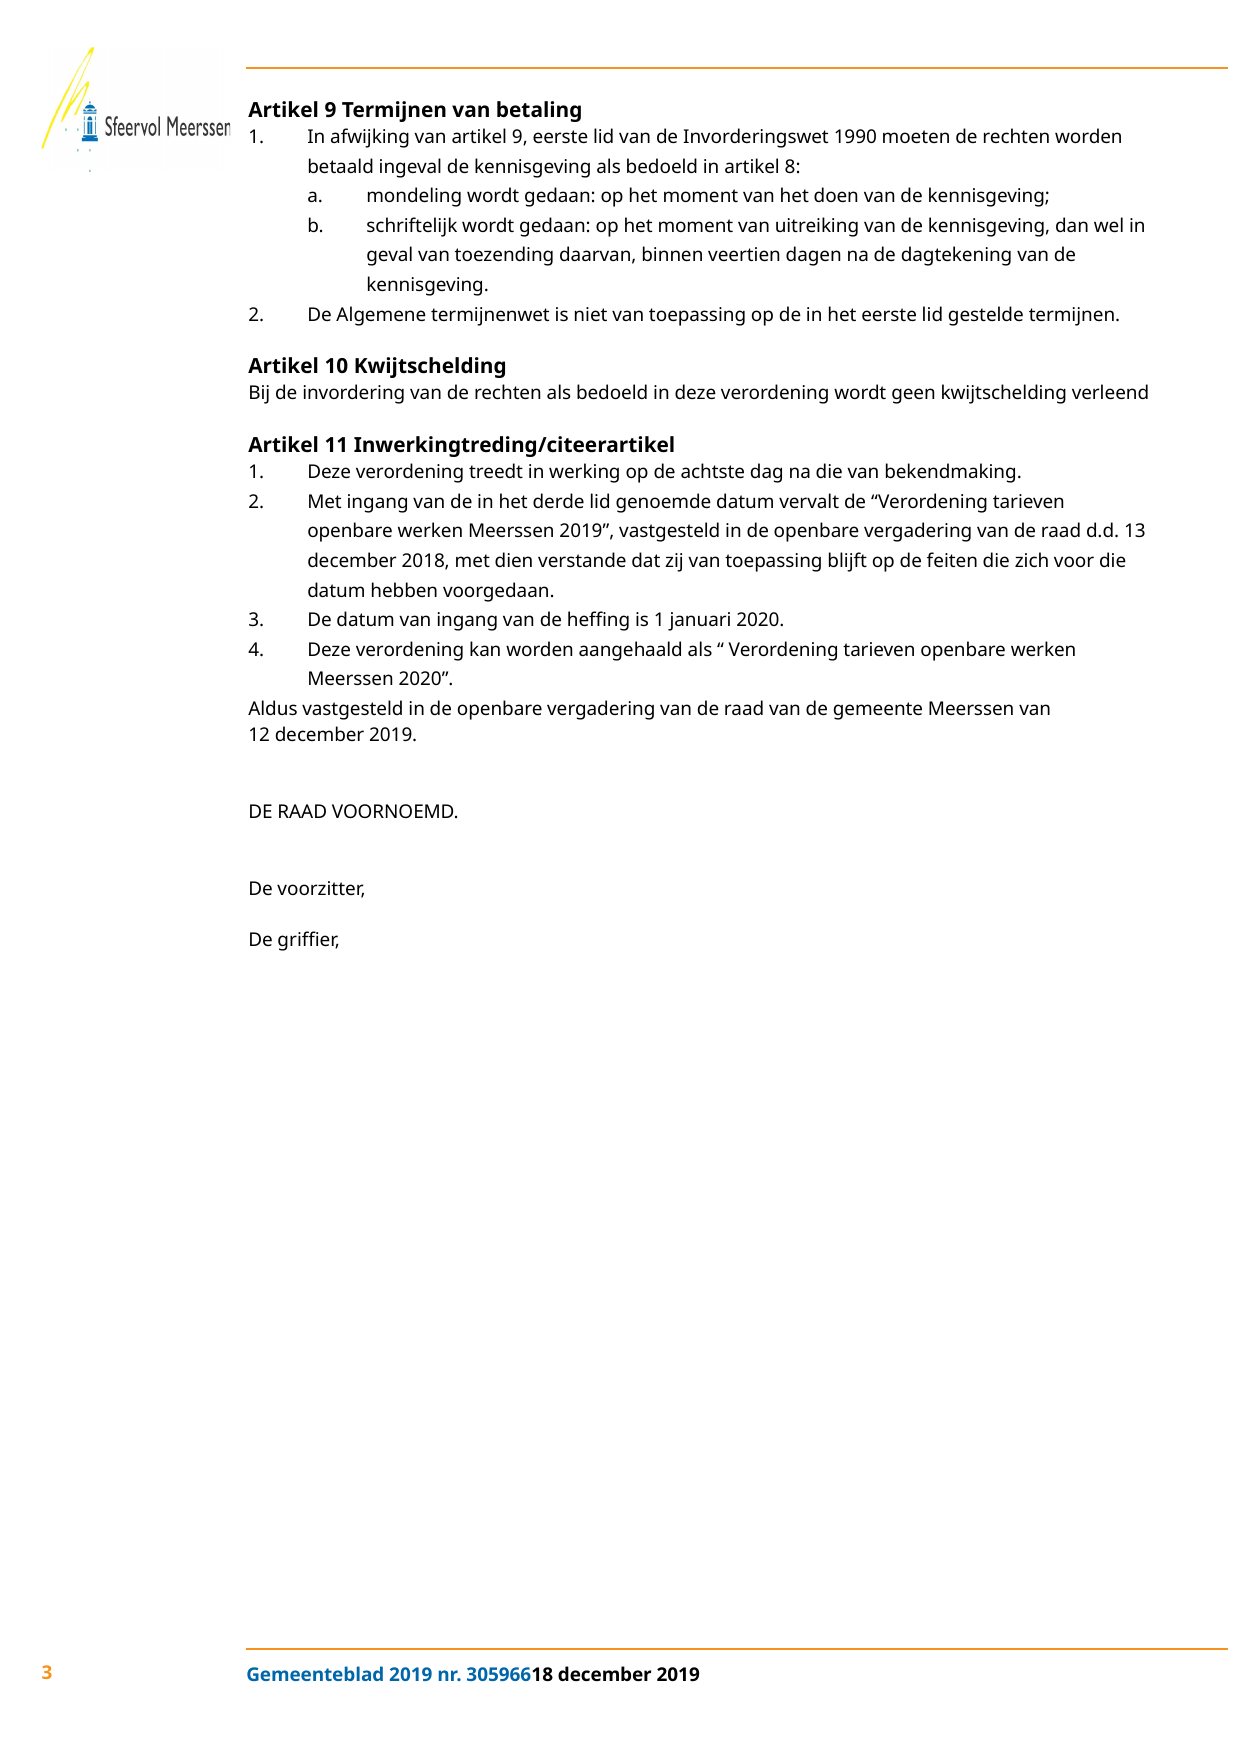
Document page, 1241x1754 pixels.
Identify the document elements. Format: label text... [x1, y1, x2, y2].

list Deze verordening treedt in werking op de achtste dag na die van bekendmaking. [248, 458, 1152, 484]
list Met ingang van de in het derde lid genoemde datum vervalt de “Verordening tarieven openbare werken Meerssen 2019”, vastgesteld in de openbare vergadering van de raad d.d. 13 december 2018, met dien verstande dat zij van toepassing blijft op de feiten die zich voor die datum hebben voorgedaan. [248, 488, 1152, 602]
list De Algemene termijnenwet is niet van toepassing op de in het eerste lid gestelde termijnen. [248, 301, 1152, 326]
text De voorzitter, [248, 875, 1152, 901]
list mondeling wordt gedaan: op het moment van het doen van de kennisgeving; [307, 182, 1152, 208]
text DE RAAD VOORNOEMD. [248, 798, 1152, 824]
text Aldus vastgesteld in de openbare vergadering van de raad van de gemeente Meerssen van [248, 695, 1152, 721]
list De datum van ingang van de heffing is 1 januari 2020. [248, 606, 1152, 632]
text Artikel 9 Termijnen van betaling [248, 95, 1152, 123]
picture [41, 47, 231, 172]
text Artikel 11 Inwerkingtreding/citeerartikel [248, 430, 1152, 458]
text 12 december 2019. [248, 721, 1152, 747]
list In afwijking van artikel 9, eerste lid van de Invorderingswet 1990 moeten de rechten worden betaald ingeval de kennisgeving als bedoeld in artikel 8: [248, 123, 1152, 178]
list schriftelijk wordt gedaan: op het moment van uitreiking van de kennisgeving, dan wel in geval van toezending daarvan, binnen veertien dagen na de dagtekening van de kennisgeving. [307, 212, 1152, 297]
text Bij de invordering van de rechten als bedoeld in deze verordening wordt geen kwijtschelding verleend [248, 379, 1152, 405]
list Deze verordening kan worden aangehaald als “ Verordening tarieven openbare werken Meerssen 2020”. [248, 636, 1152, 691]
text De griffier, [248, 927, 1152, 952]
text Artikel 10 Kwijtschelding [248, 351, 1152, 379]
